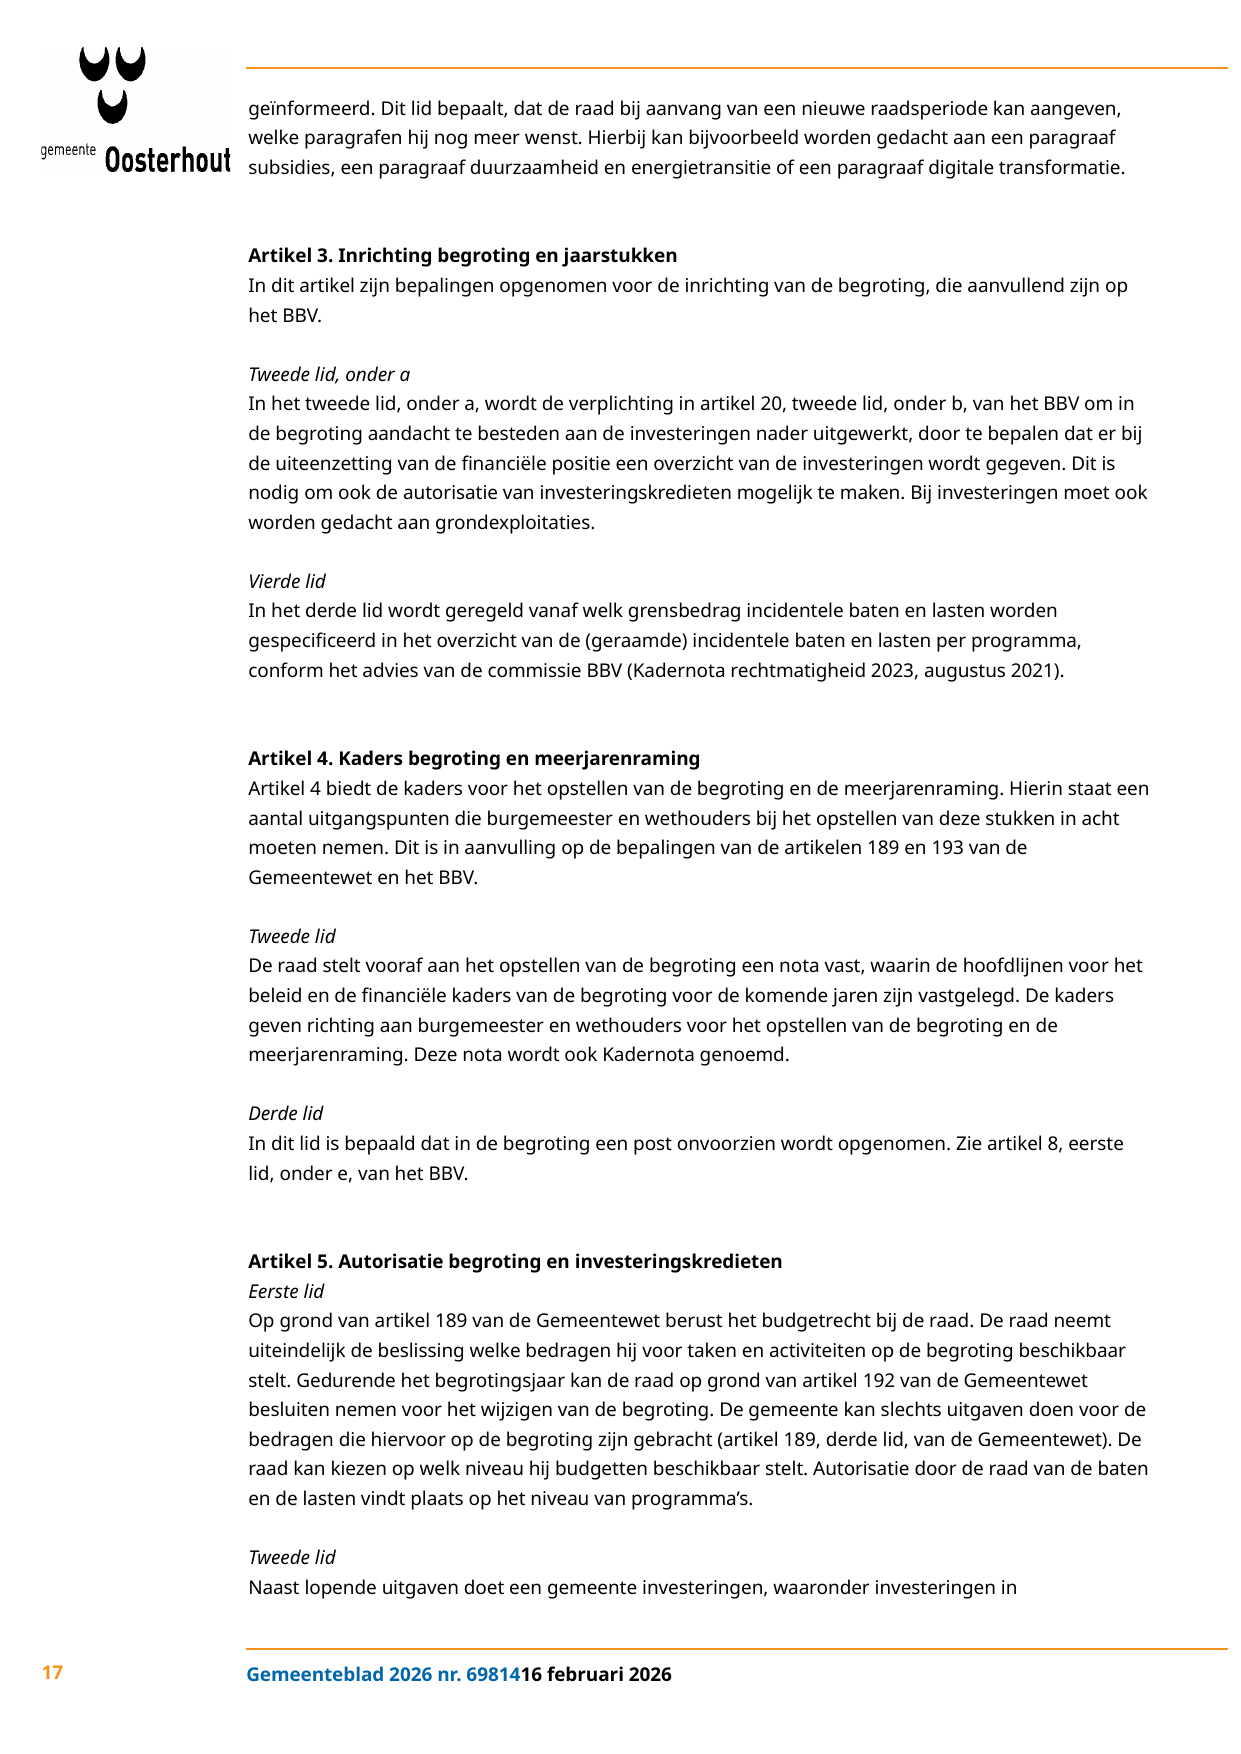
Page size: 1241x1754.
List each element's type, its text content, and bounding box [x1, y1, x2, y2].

text In dit lid is bepaald dat in de begroting een post onvoorzien wordt opgenomen. Zie artikel 8, eerste lid, onder e, van het BBV. [248, 1130, 1152, 1186]
text In het derde lid wordt geregeld vanaf welk grensbedrag incidentele baten en lasten worden gespecificeerd in het overzicht van de (geraamde) incidentele baten en lasten per programma, conform het advies van de commissie BBV (Kadernota rechtmatigheid 2023, augustus 2021). [248, 598, 1152, 683]
text Vierde lid [248, 568, 1152, 594]
text Artikel 4. Kaders begroting en meerjarenraming [248, 746, 1152, 771]
text Naast lopende uitgaven doet een gemeente investeringen, waaronder investeringen in [248, 1574, 1152, 1600]
text Op grond van artikel 189 van de Gemeentewet berust het budgetrecht bij de raad. De raad neemt uiteindelijk de beslissing welke bedragen hij voor taken en activiteiten op de begroting beschikbaar stelt. Gedurende het begrotingsjaar kan de raad op grond van artikel 192 van de Gemeentewet besluiten nemen voor het wijzigen van de begroting. De gemeente kan slechts uitgaven doen voor de bedragen die hiervoor op de begroting zijn gebracht (artikel 189, derde lid, van de Gemeentewet). De raad kan kiezen op welk niveau hij budgetten beschikbaar stelt. Autorisatie door de raad van de baten en de lasten vindt plaats op het niveau van programma’s. [248, 1308, 1152, 1511]
text De raad stelt vooraf aan het opstellen van de begroting een nota vast, waarin de hoofdlijnen voor het beleid en de financiële kaders van de begroting voor de komende jaren zijn vastgelegd. De kaders geven richting aan burgemeester en wethouders voor het opstellen van de begroting en de meerjarenraming. Deze nota wordt ook Kadernota genoemd. [248, 953, 1152, 1067]
text In dit artikel zijn bepalingen opgenomen voor de inrichting van de begroting, die aanvullend zijn op het BBV. [248, 272, 1152, 328]
text geïnformeerd. Dit lid bepaalt, dat de raad bij aanvang van een nieuwe raadsperiode kan aangeven, welke paragrafen hij nog meer wenst. Hierbij kan bijvoorbeeld worden gedacht aan een paragraaf subsidies, een paragraaf duurzaamheid en energietransitie of een paragraaf digitale transformatie. [248, 95, 1152, 180]
text Artikel 5. Autorisatie begroting en investeringskredieten [248, 1248, 1152, 1274]
text Tweede lid [248, 1544, 1152, 1570]
text Tweede lid, onder a [248, 361, 1152, 387]
text Eerste lid [248, 1278, 1152, 1304]
text Artikel 4 biedt de kaders voor het opstellen van de begroting en de meerjarenraming. Hierin staat een aantal uitgangspunten die burgemeester en wethouders bij het opstellen van deze stukken in acht moeten nemen. Dit is in aanvulling op de bepalingen van de artikelen 189 en 193 van de Gemeentewet en het BBV. [248, 775, 1152, 890]
text Derde lid [248, 1101, 1152, 1126]
text Tweede lid [248, 923, 1152, 949]
text In het tweede lid, onder a, wordt de verplichting in artikel 20, tweede lid, onder b, van het BBV om in de begroting aandacht te besteden aan de investeringen nader uitgewerkt, door te bepalen dat er bij de uiteenzetting van de financiële positie een overzicht van de investeringen wordt gegeven. Dit is nodig om ook de autorisatie van investeringskredieten mogelijk te maken. Bij investeringen moet ook worden gedacht aan grondexploitaties. [248, 391, 1152, 535]
picture [41, 47, 231, 172]
text Artikel 3. Inrichting begroting en jaarstukken [248, 243, 1152, 268]
